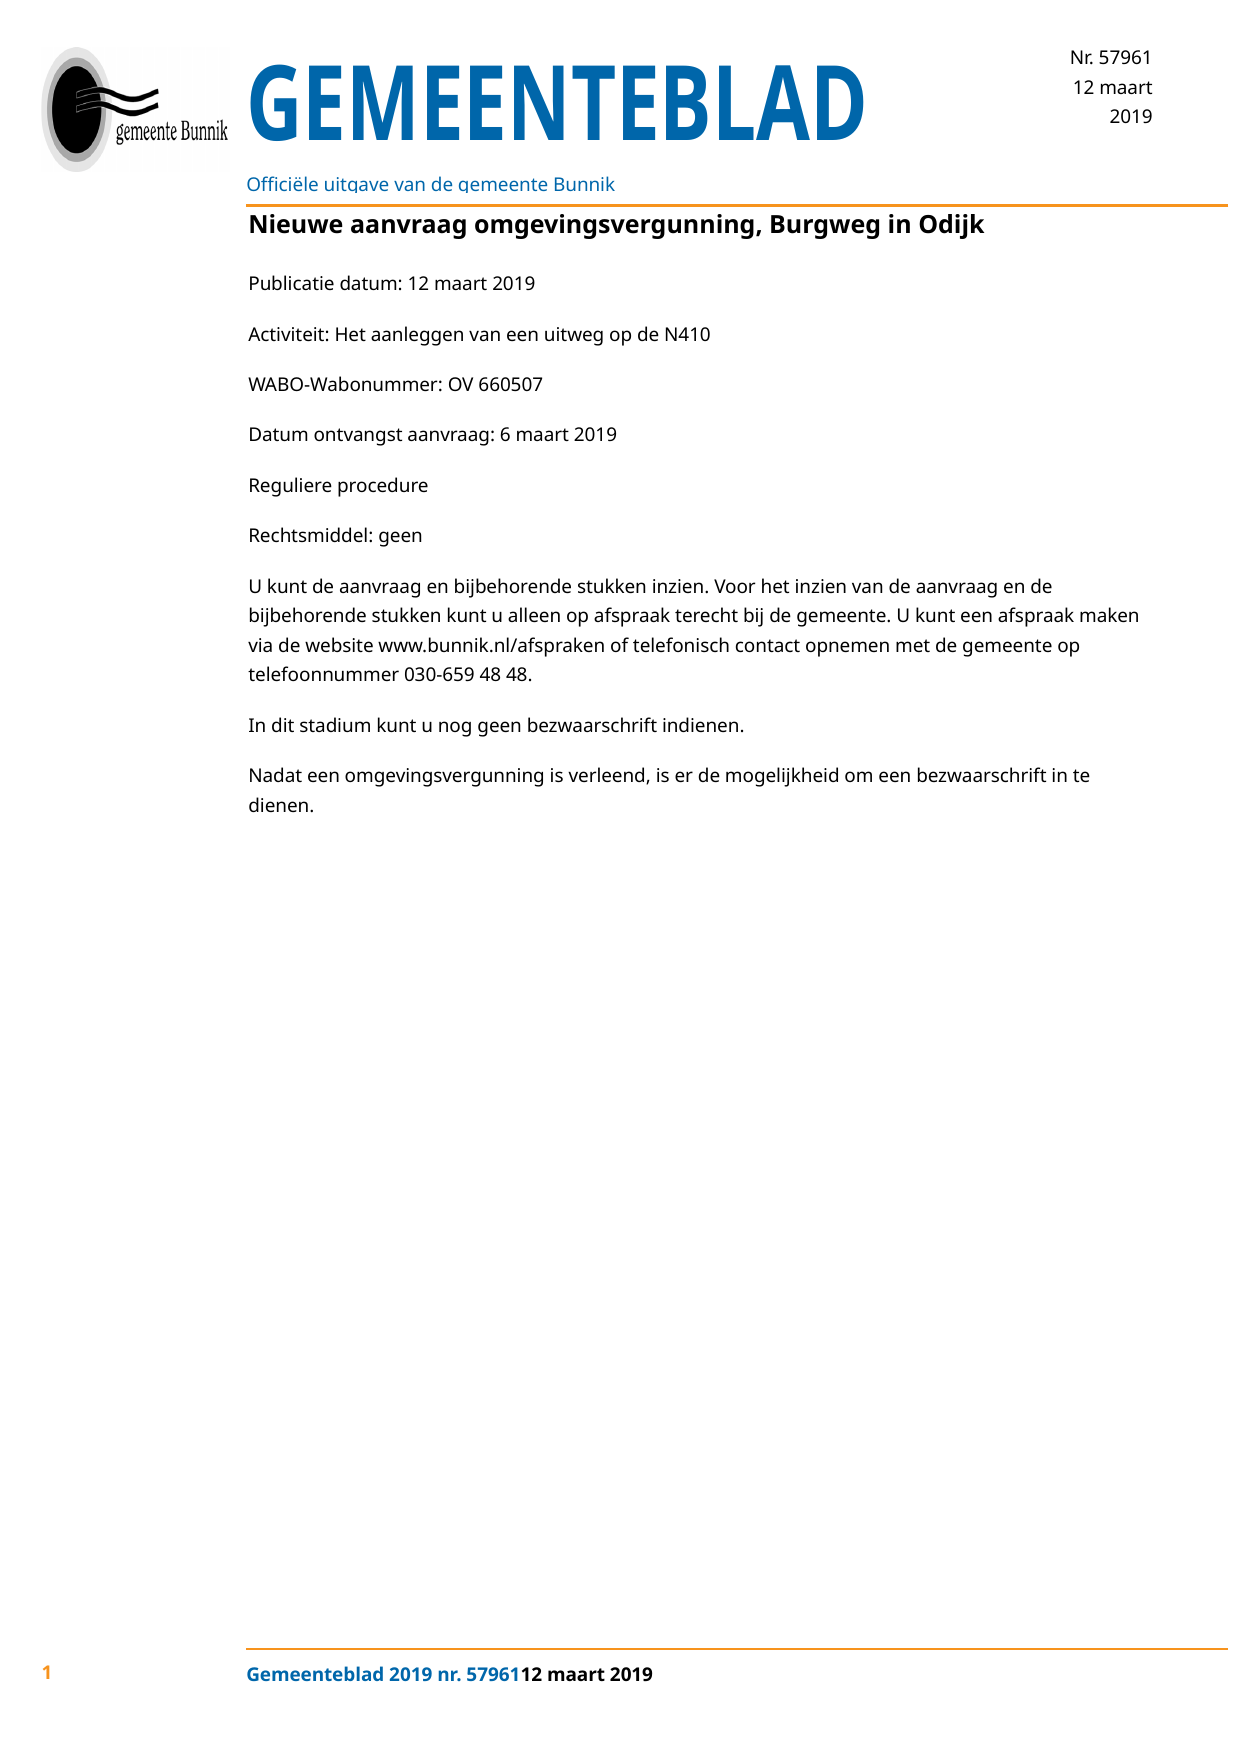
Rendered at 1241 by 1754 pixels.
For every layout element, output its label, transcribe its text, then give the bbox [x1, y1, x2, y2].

text Activiteit: Het aanleggen van een uitweg op de N410 [248, 321, 1152, 346]
text Reguliere procedure [248, 472, 1152, 498]
text In dit stadium kunt u nog geen bezwaarschrift indienen. [248, 712, 1152, 738]
text Nadat een omgevingsvergunning is verleend, is er de mogelijkheid om een bezwaarschrift in te dienen. [248, 762, 1152, 818]
picture [41, 47, 231, 172]
text Nieuwe aanvraag omgevingsvergunning, Burgweg in Odijk [248, 207, 1152, 241]
text Datum ontvangst aanvraag: 6 maart 2019 [248, 422, 1152, 447]
text Rechtsmiddel: geen [248, 522, 1152, 548]
text WABO-Wabonummer: OV 660507 [248, 371, 1152, 397]
text U kunt de aanvraag en bijbehorende stukken inzien. Voor het inzien van de aanvraag en de bijbehorende stukken kunt u alleen op afspraak terecht bij de gemeente. U kunt een afspraak maken via de website www.bunnik.nl/afspraken of telefonisch contact opnemen met de gemeente op telefoonnummer 030-659 48 48. [248, 573, 1152, 687]
text Publicatie datum: 12 maart 2019 [248, 270, 1152, 296]
